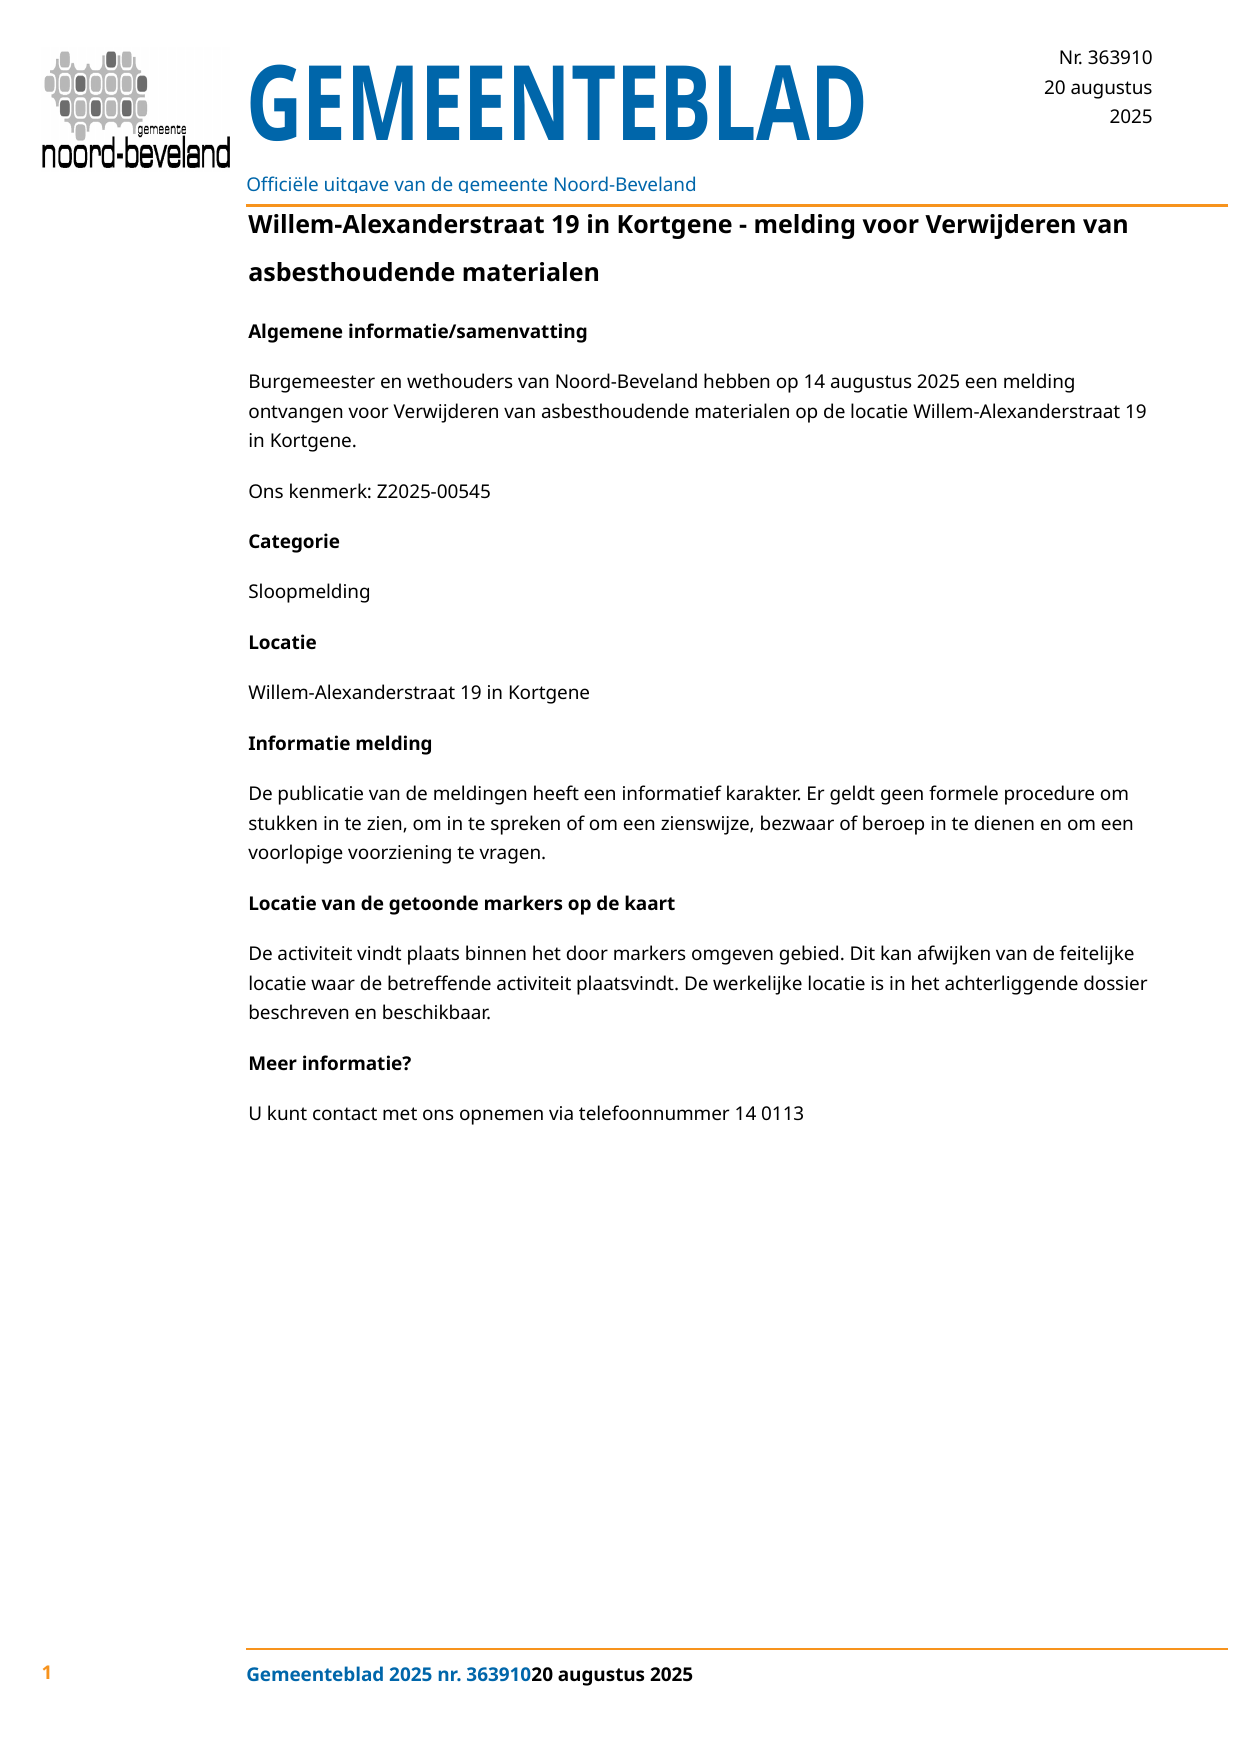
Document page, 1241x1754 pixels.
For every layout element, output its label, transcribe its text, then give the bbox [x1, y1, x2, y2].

picture [41, 47, 231, 172]
text Locatie van de getoonde markers op de kaart [248, 890, 1152, 916]
text Sloopmelding [248, 579, 1152, 604]
text Meer informatie? [248, 1050, 1152, 1076]
text U kunt contact met ons opnemen via telefoonnummer 14 0113 [248, 1100, 1152, 1126]
text Willem-Alexanderstraat 19 in Kortgene - melding voor Verwijderen van asbesthoudende materialen [248, 207, 1152, 288]
text Burgemeester en wethouders van Noord-Beveland hebben op 14 augustus 2025 een melding ontvangen voor Verwijderen van asbesthoudende materialen op de locatie Willem-Alexanderstraat 19 in Kortgene. [248, 368, 1152, 453]
text Informatie melding [248, 730, 1152, 756]
text De activiteit vindt plaats binnen het door markers omgeven gebied. Dit kan afwijken van de feitelijke locatie waar de betreffende activiteit plaatsvindt. De werkelijke locatie is in het achterliggende dossier beschreven en beschikbaar. [248, 940, 1152, 1025]
text Locatie [248, 629, 1152, 655]
text Algemene informatie/samenvatting [248, 318, 1152, 344]
text Willem-Alexanderstraat 19 in Kortgene [248, 679, 1152, 705]
text Ons kenmerk: Z2025-00545 [248, 478, 1152, 504]
text Categorie [248, 528, 1152, 554]
text De publicatie van de meldingen heeft een informatief karakter. Er geldt geen formele procedure om stukken in te zien, om in te spreken of om een zienswijze, bezwaar of beroep in te dienen en om een voorlopige voorziening te vragen. [248, 780, 1152, 865]
